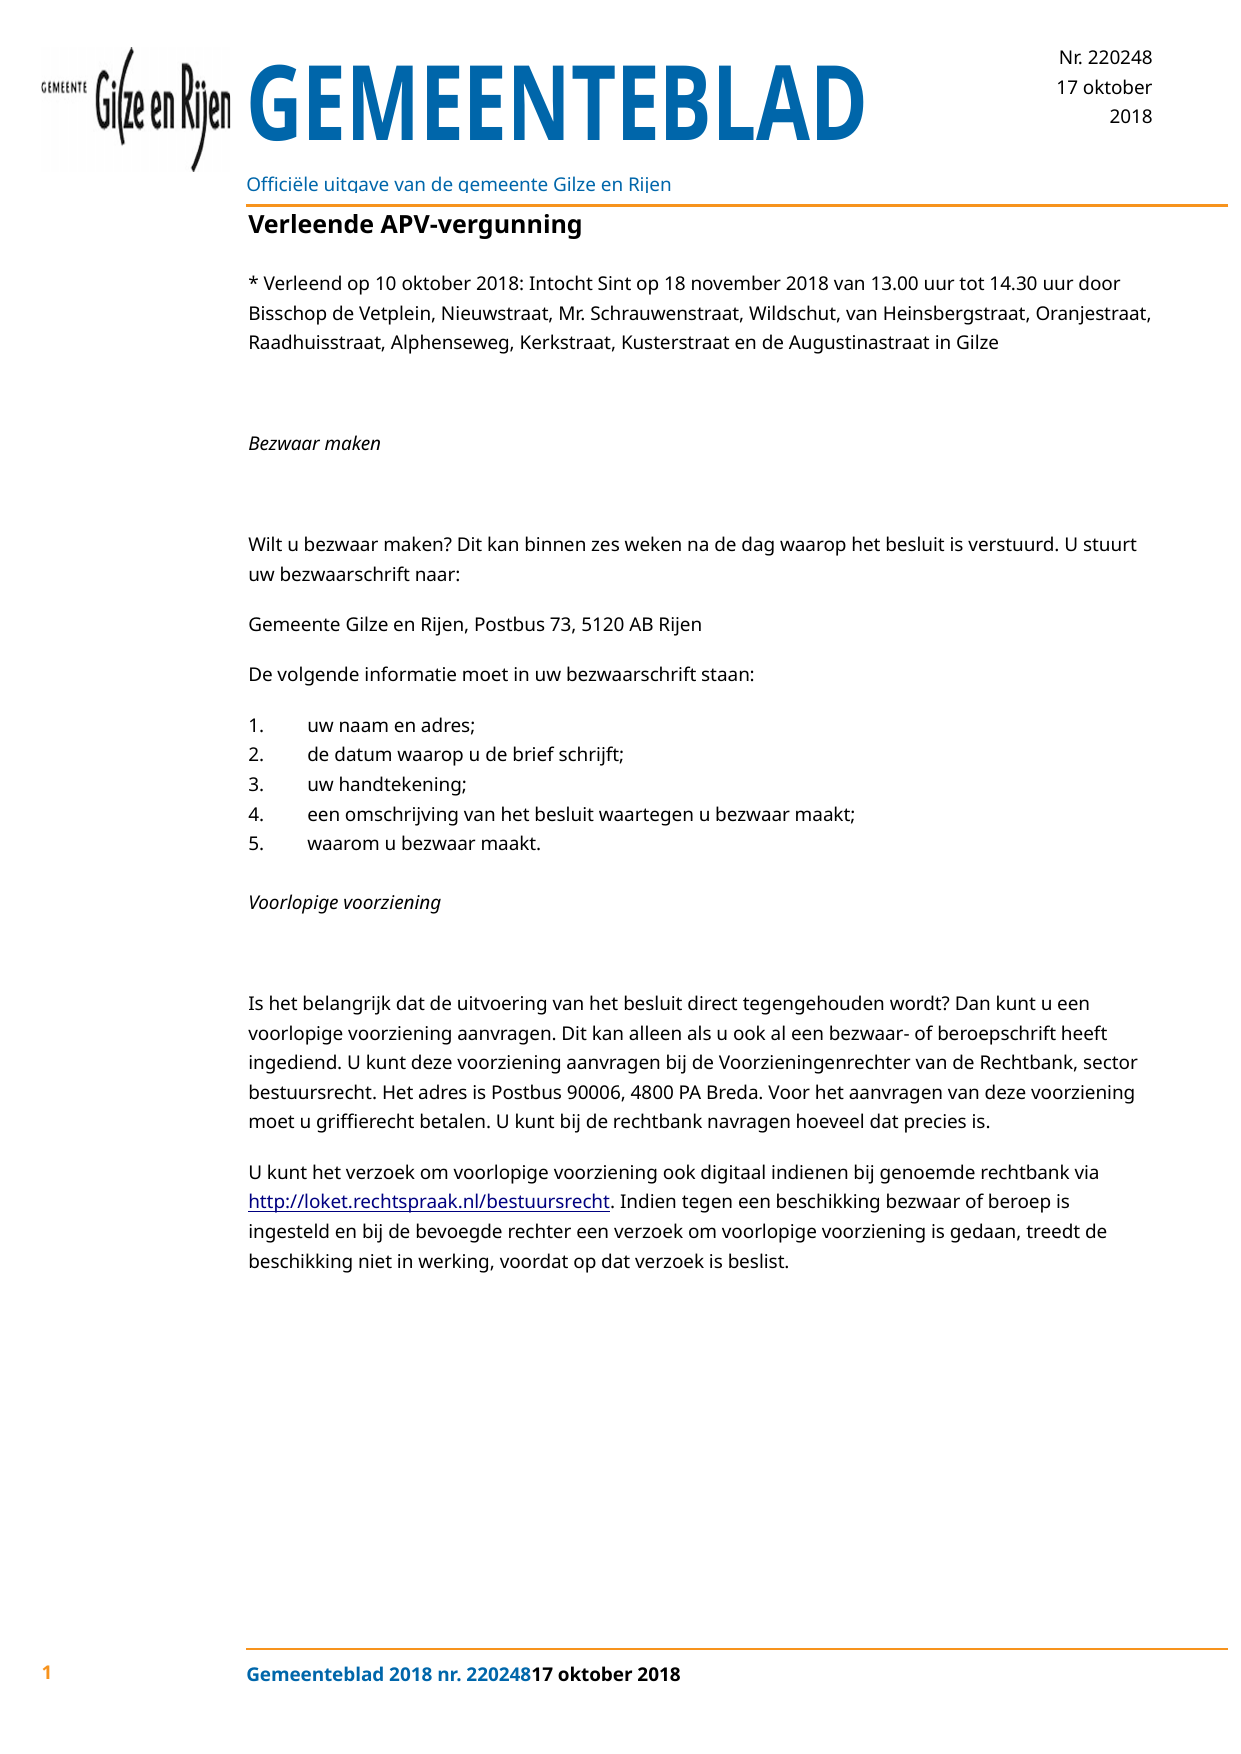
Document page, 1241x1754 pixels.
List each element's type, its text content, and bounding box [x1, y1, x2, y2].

text Voorlopige voorziening [248, 889, 1152, 915]
list de datum waarop u de brief schrijft; [248, 742, 1152, 767]
text Gemeente Gilze en Rijen, Postbus 73, 5120 AB Rijen [248, 611, 1152, 637]
text * Verleend op 10 oktober 2018: Intocht Sint op 18 november 2018 van 13.00 uur tot 14.30 uur door Bisschop de Vetplein, Nieuwstraat, Mr. Schrauwenstraat, Wildschut, van Heinsbergstraat, Oranjestraat, Raadhuisstraat, Alphenseweg, Kerkstraat, Kusterstraat en de Augustinastraat in Gilze [248, 270, 1152, 355]
list een omschrijving van het besluit waartegen u bezwaar maakt; [248, 801, 1152, 826]
text Is het belangrijk dat de uitvoering van het besluit direct tegengehouden wordt? Dan kunt u een voorlopige voorziening aanvragen. Dit kan alleen als u ook al een bezwaar- of beroepschrift heeft ingediend. U kunt deze voorziening aanvragen bij de Voorzieningenrechter van de Rechtbank, sector bestuursrecht. Het adres is Postbus 90006, 4800 PA Breda. Voor het aanvragen van deze voorziening moet u griffierecht betalen. U kunt bij de rechtbank navragen hoeveel dat precies is. [248, 990, 1152, 1134]
list uw naam en adres; [248, 712, 1152, 738]
list waarom u bezwaar maakt. [248, 830, 1152, 856]
text Verleende APV-vergunning [248, 207, 1152, 241]
text De volgende informatie moet in uw bezwaarschrift staan: [248, 662, 1152, 687]
text Wilt u bezwaar maken? Dit kan binnen zes weken na de dag waarop het besluit is verstuurd. U stuurt uw bezwaarschrift naar: [248, 531, 1152, 586]
picture [41, 47, 231, 172]
list uw handtekening; [248, 771, 1152, 797]
text Bezwaar maken [248, 430, 1152, 456]
text U kunt het verzoek om voorlopige voorziening ook digitaal indienen bij genoemde rechtbank via http://loket.rechtspraak.nl/bestuursrecht. Indien tegen een beschikking bezwaar of beroep is ingesteld en bij de bevoegde rechter een verzoek om voorlopige voorziening is gedaan, treedt de beschikking niet in werking, voordat op dat verzoek is beslist. [248, 1159, 1152, 1273]
